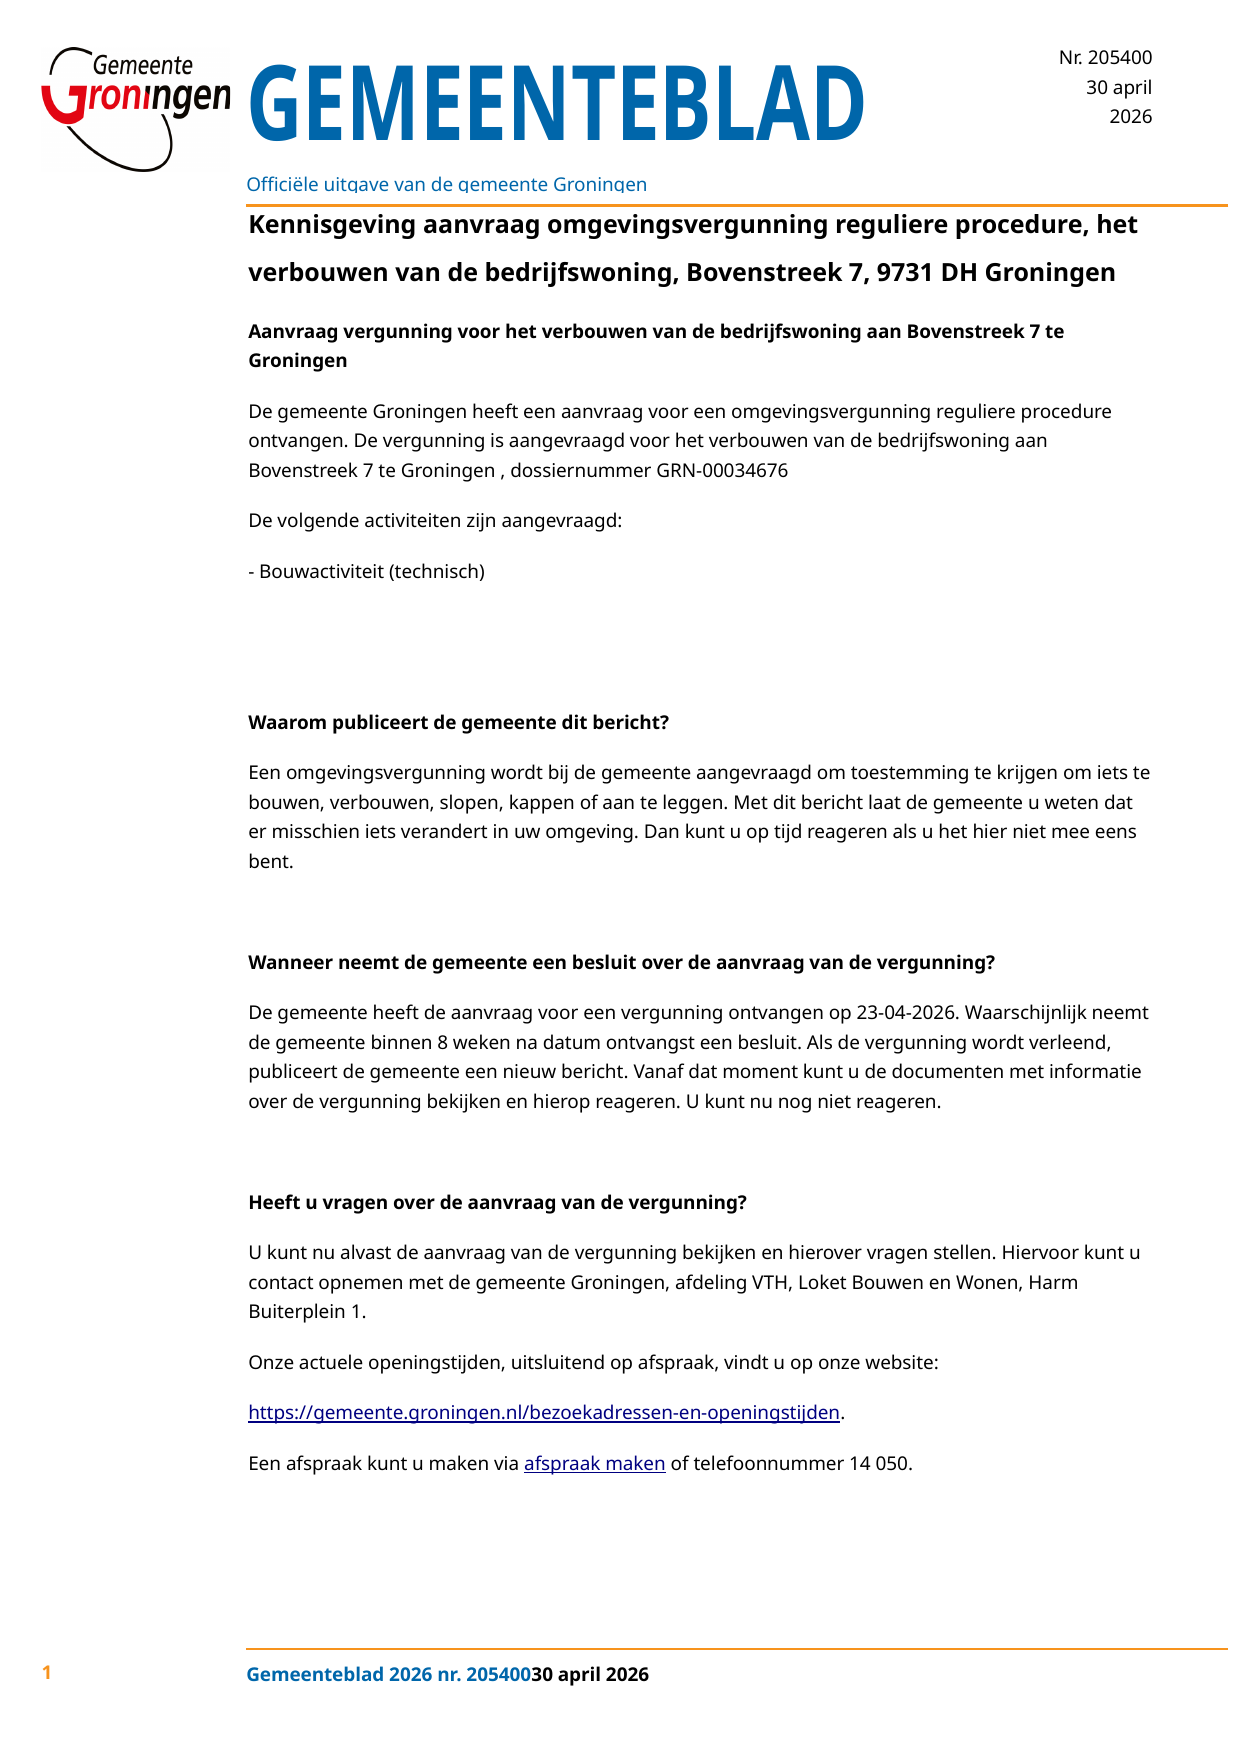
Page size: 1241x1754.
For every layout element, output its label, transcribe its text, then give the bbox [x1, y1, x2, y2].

text Waarom publiceert de gemeente dit bericht? [248, 709, 1152, 735]
text Een omgevingsvergunning wordt bij de gemeente aangevraagd om toestemming te krijgen om iets te bouwen, verbouwen, slopen, kappen of aan te leggen. Met dit bericht laat de gemeente u weten dat er misschien iets verandert in uw omgeving. Dan kunt u op tijd reageren als u het hier niet mee eens bent. [248, 759, 1152, 874]
text Onze actuele openingstijden, uitsluitend op afspraak, vindt u op onze website: [248, 1349, 1152, 1375]
text De gemeente heeft de aanvraag voor een vergunning ontvangen op 23-04-2026. Waarschijnlijk neemt de gemeente binnen 8 weken na datum ontvangst een besluit. Als de vergunning wordt verleend, publiceert de gemeente een nieuw bericht. Vanaf dat moment kunt u de documenten met informatie over de vergunning bekijken en hierop reageren. U kunt nu nog niet reageren. [248, 999, 1152, 1114]
text De gemeente Groningen heeft een aanvraag voor een omgevingsvergunning reguliere procedure ontvangen. De vergunning is aangevraagd voor het verbouwen van de bedrijfswoning aan Bovenstreek 7 te Groningen , dossiernummer GRN-00034676 [248, 398, 1152, 483]
text De volgende activiteiten zijn aangevraagd: [248, 507, 1152, 533]
text Heeft u vragen over de aanvraag van de vergunning? [248, 1189, 1152, 1215]
text - Bouwactiviteit (technisch) [248, 558, 1152, 584]
text https://gemeente.groningen.nl/bezoekadressen-en-openingstijden. [248, 1399, 1152, 1425]
text Aanvraag vergunning voor het verbouwen van de bedrijfswoning aan Bovenstreek 7 te Groningen [248, 318, 1152, 373]
text U kunt nu alvast de aanvraag van de vergunning bekijken en hierover vragen stellen. Hiervoor kunt u contact opnemen met de gemeente Groningen, afdeling VTH, Loket Bouwen en Wonen, Harm Buiterplein 1. [248, 1239, 1152, 1324]
text Kennisgeving aanvraag omgevingsvergunning reguliere procedure, het verbouwen van de bedrijfswoning, Bovenstreek 7, 9731 DH Groningen [248, 207, 1152, 288]
text Wanneer neemt de gemeente een besluit over de aanvraag van de vergunning? [248, 949, 1152, 975]
text Een afspraak kunt u maken via afspraak maken of telefoonnummer 14 050. [248, 1450, 1152, 1476]
picture [41, 47, 231, 172]
